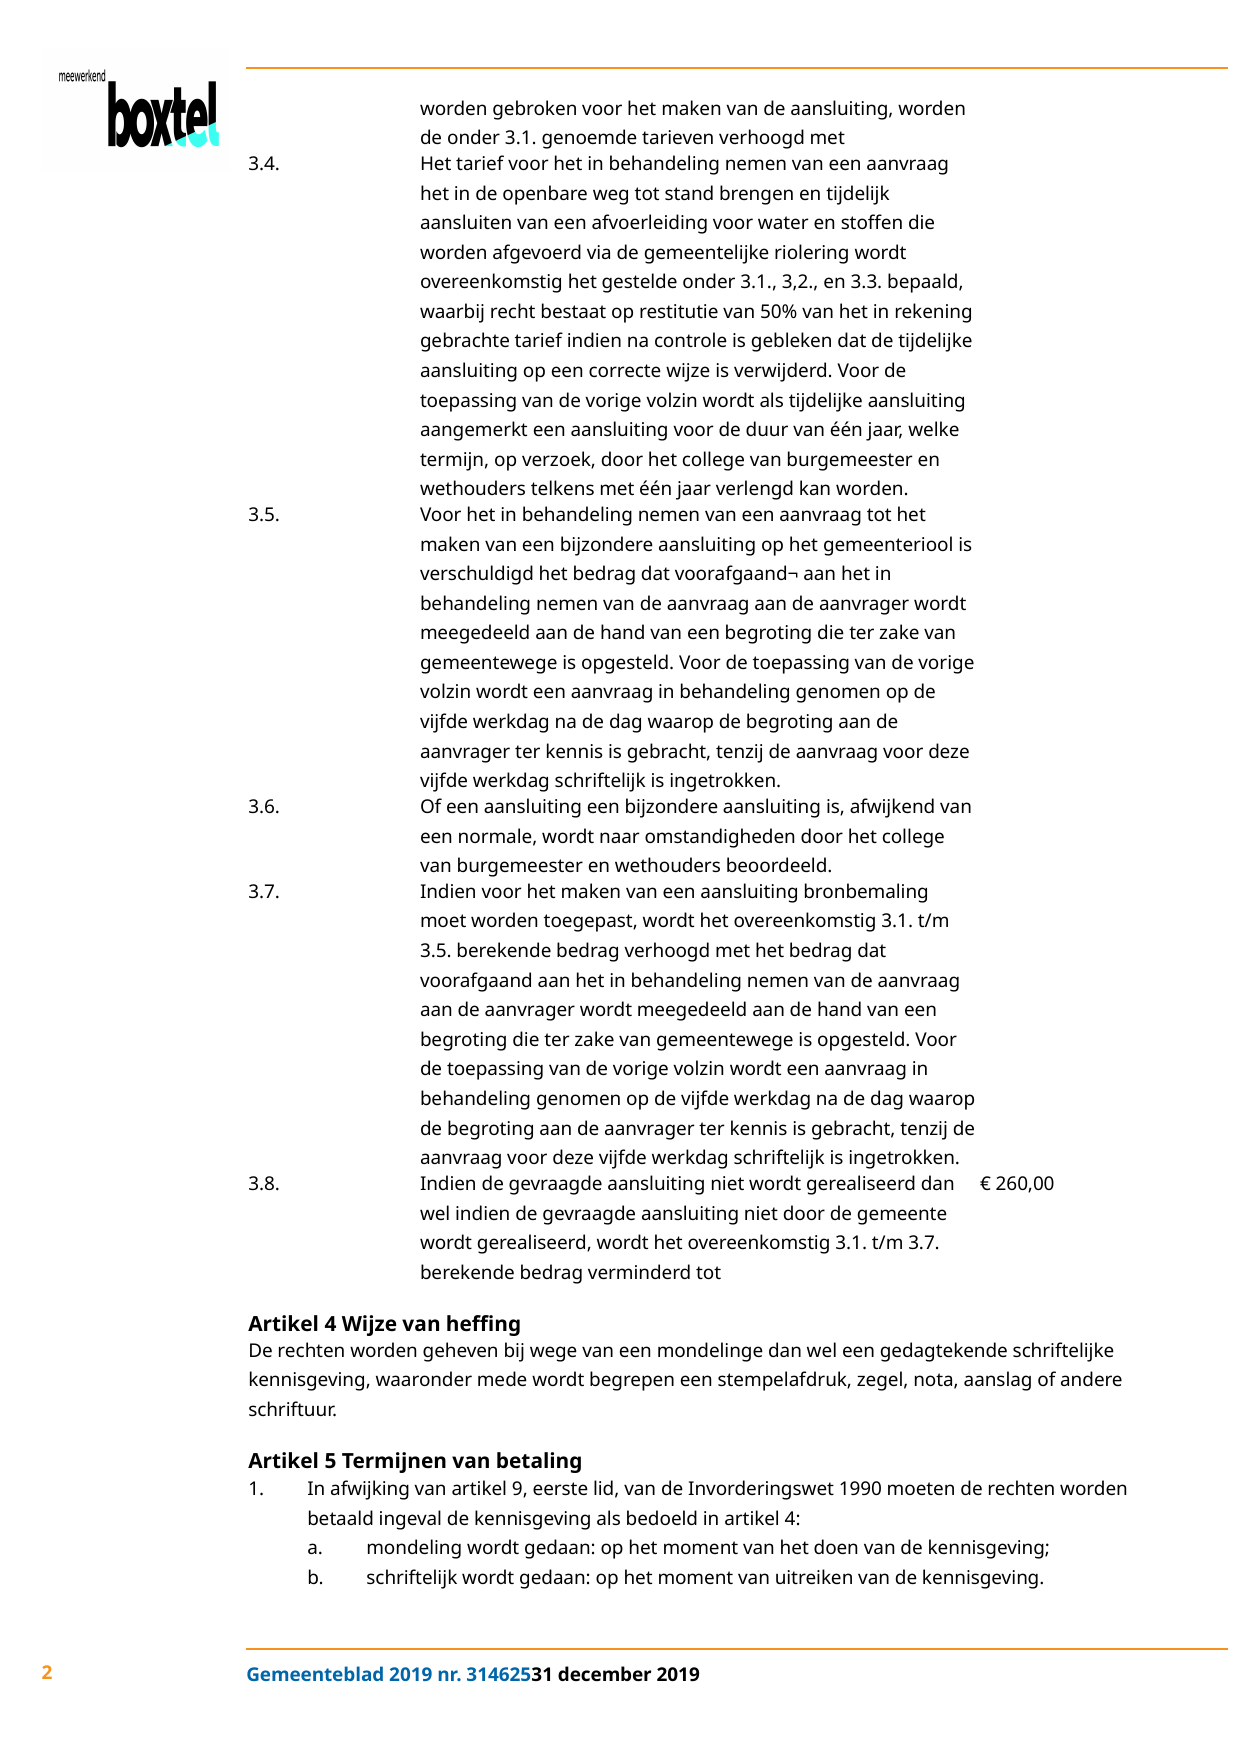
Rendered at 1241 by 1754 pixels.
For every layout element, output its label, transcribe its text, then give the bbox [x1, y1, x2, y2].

table_cell Voor het in behandeling nemen van een aanvraag tot het maken van een bijzondere aansluiting op het gemeenteriool is verschuldigd het bedrag dat voorafgaand¬ aan het in behandeling nemen van de aanvraag aan de aanvrager wordt meegedeeld aan de hand van een begroting die ter zake van gemeentewege is opgesteld. Voor de toepassing van de vorige volzin wordt een aanvraag in behandeling genomen op de vijfde werkdag na de dag waarop de begroting aan de aanvrager ter kennis is gebracht, tenzij de aanvraag voor deze vijfde werkdag schriftelijk is ingetrokken. [420, 501, 980, 793]
table_cell [980, 501, 1152, 793]
list mondeling wordt gedaan: op het moment van het doen van de kennisgeving; [307, 1534, 1152, 1560]
table_cell 3.8. [248, 1170, 420, 1284]
text De rechten worden geheven bij wege van een mondelinge dan wel een gedagtekende schriftelijke kennisgeving, waaronder mede wordt begrepen een stempelafdruk, zegel, nota, aanslag of andere schriftuur. [248, 1337, 1152, 1422]
table_cell worden gebroken voor het maken van de aansluiting, worden de onder 3.1. genoemde tarieven verhoogd met [420, 95, 980, 150]
text Artikel 4 Wijze van heffing [248, 1309, 1152, 1337]
table_cell [248, 95, 420, 150]
table_cell Indien voor het maken van een aansluiting bronbemaling moet worden toegepast, wordt het overeenkomstig 3.1. t/m 3.5. berekende bedrag verhoogd met het bedrag dat voorafgaand aan het in behandeling nemen van de aanvraag aan de aanvrager wordt meegedeeld aan de hand van een begroting die ter zake van gemeentewege is opgesteld. Voor de toepassing van de vorige volzin wordt een aanvraag in behandeling genomen op de vijfde werkdag na de dag waarop de begroting aan de aanvrager ter kennis is gebracht, tenzij de aanvraag voor deze vijfde werkdag schriftelijk is ingetrokken. [420, 878, 980, 1170]
table_cell 3.7. [248, 878, 420, 1170]
table_cell Of een aansluiting een bijzondere aansluiting is, afwijkend van een normale, wordt naar omstandigheden door het college van burgemeester en wethouders beoordeeld. [420, 793, 980, 878]
table_cell Indien de gevraagde aansluiting niet wordt gerealiseerd dan wel indien de gevraagde aansluiting niet door de gemeente wordt gerealiseerd, wordt het overeenkomstig 3.1. t/m 3.7. berekende bedrag verminderd tot [420, 1170, 980, 1284]
list In afwijking van artikel 9, eerste lid, van de Invorderingswet 1990 moeten de rechten worden betaald ingeval de kennisgeving als bedoeld in artikel 4: [248, 1475, 1152, 1530]
table_cell 3.4. [248, 150, 420, 501]
table_cell [980, 878, 1152, 1170]
table_cell [980, 793, 1152, 878]
table_cell € 260,00 [980, 1170, 1152, 1284]
text Artikel 5 Termijnen van betaling [248, 1447, 1152, 1475]
picture [41, 47, 231, 172]
table_cell 3.5. [248, 501, 420, 793]
list schriftelijk wordt gedaan: op het moment van uitreiken van de kennisgeving. [307, 1564, 1152, 1589]
table_cell [980, 95, 1152, 150]
table_cell 3.6. [248, 793, 420, 878]
table_cell [980, 150, 1152, 501]
table_cell Het tarief voor het in behandeling nemen van een aanvraag het in de openbare weg tot stand brengen en tijdelijk aansluiten van een afvoerleiding voor water en stoffen die worden afgevoerd via de gemeentelijke riolering wordt overeenkomstig het gestelde onder 3.1., 3,2., en 3.3. bepaald, waarbij recht bestaat op restitutie van 50% van het in rekening gebrachte tarief indien na controle is gebleken dat de tijdelijke aansluiting op een correcte wijze is verwijderd. Voor de toepassing van de vorige volzin wordt als tijdelijke aansluiting aangemerkt een aansluiting voor de duur van één jaar, welke termijn, op verzoek, door het college van burgemeester en wethouders telkens met één jaar verlengd kan worden. [420, 150, 980, 501]
